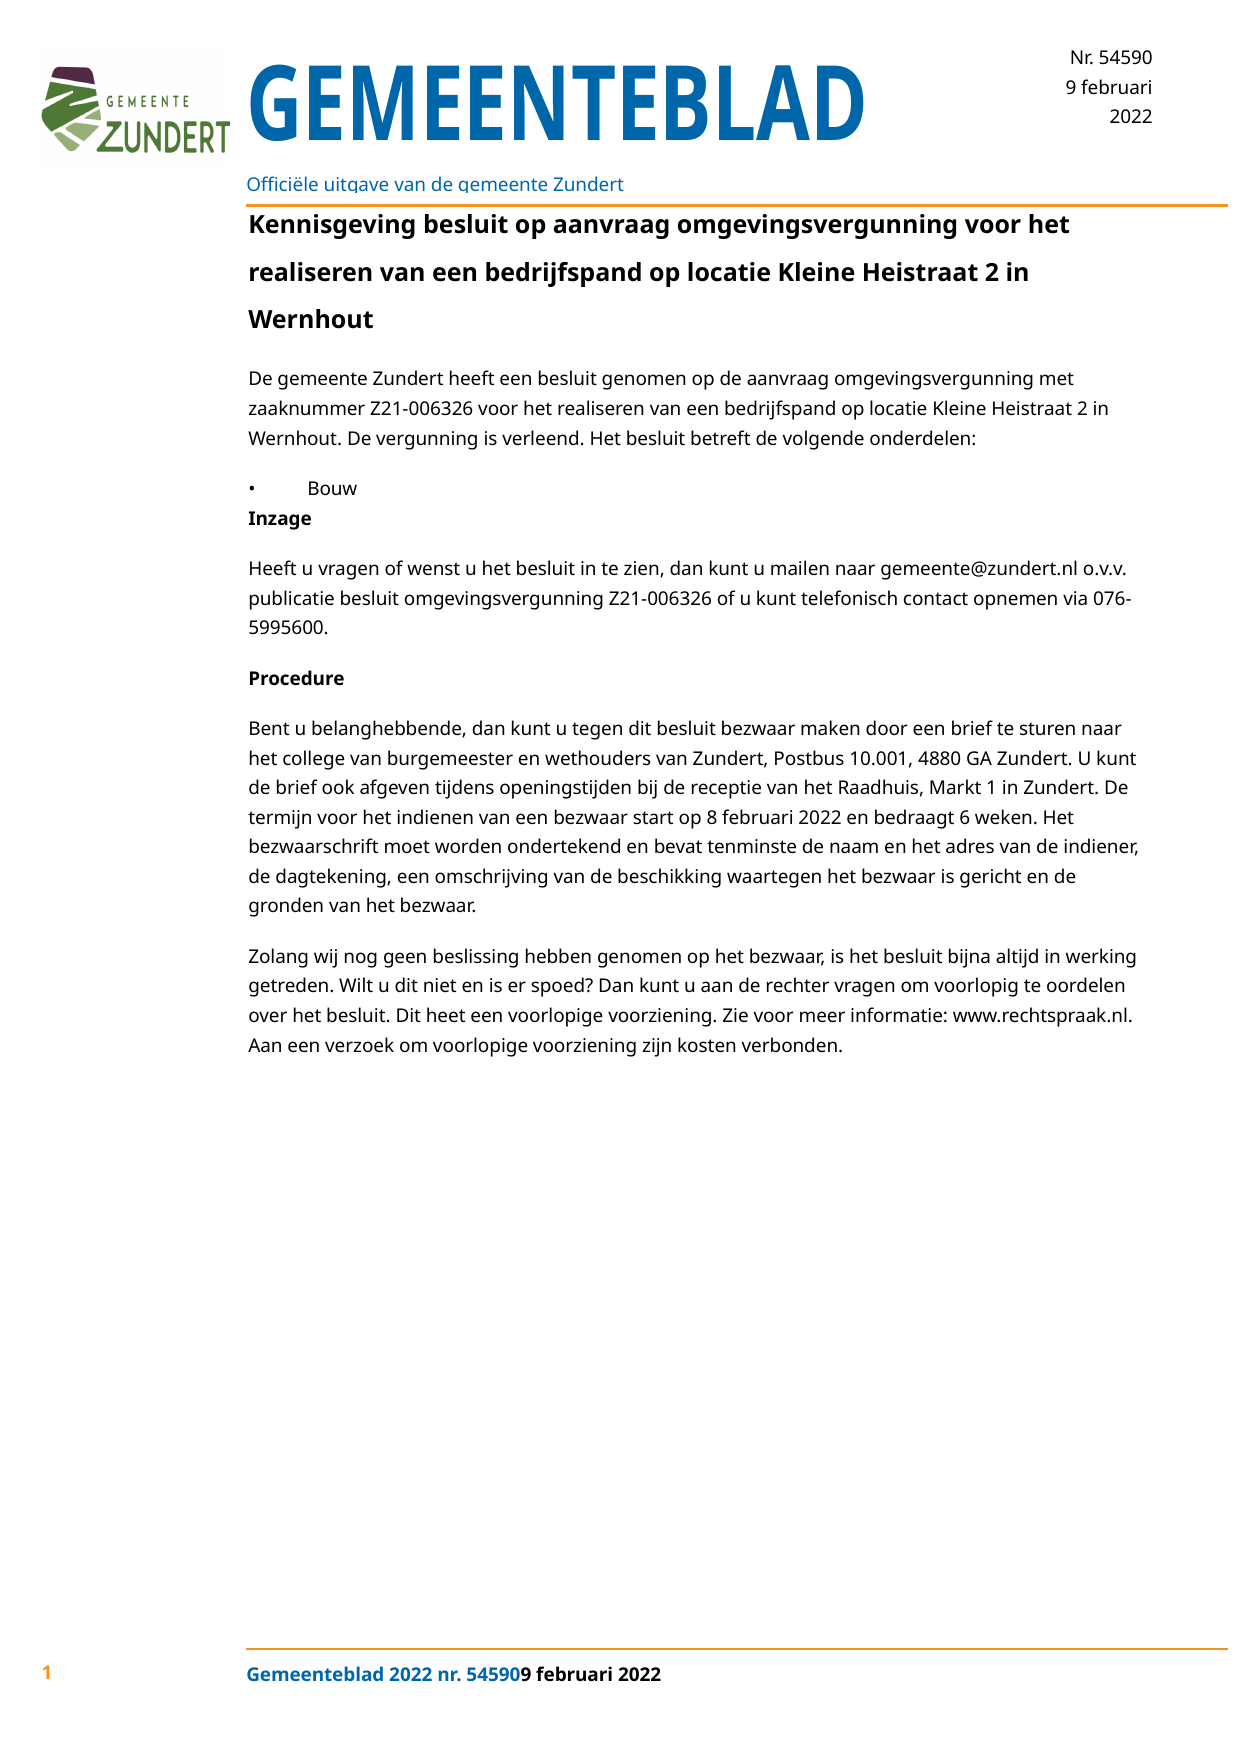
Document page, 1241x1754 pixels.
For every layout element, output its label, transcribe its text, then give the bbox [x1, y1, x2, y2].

text Kennisgeving besluit op aanvraag omgevingsvergunning voor het realiseren van een bedrijfspand op locatie Kleine Heistraat 2 in Wernhout [248, 207, 1152, 336]
list Bouw [248, 475, 1152, 501]
text Zolang wij nog geen beslissing hebben genomen op het bezwaar, is het besluit bijna altijd in werking getreden. Wilt u dit niet en is er spoed? Dan kunt u aan de rechter vragen om voorlopig te oordelen over het besluit. Dit heet een voorlopige voorziening. Zie voor meer informatie: www.rechtspraak.nl. Aan een verzoek om voorlopige voorziening zijn kosten verbonden. [248, 943, 1152, 1057]
text Procedure [248, 665, 1152, 690]
text De gemeente Zundert heeft een besluit genomen op de aanvraag omgevingsvergunning met zaaknummer Z21-006326 voor het realiseren van een bedrijfspand op locatie Kleine Heistraat 2 in Wernhout. De vergunning is verleend. Het besluit betreft de volgende onderdelen: [248, 366, 1152, 450]
text Bent u belanghebbende, dan kunt u tegen dit besluit bezwaar maken door een brief te sturen naar het college van burgemeester en wethouders van Zundert, Postbus 10.001, 4880 GA Zundert. U kunt de brief ook afgeven tijdens openingstijden bij de receptie van het Raadhuis, Markt 1 in Zundert. De termijn voor het indienen van een bezwaar start op 8 februari 2022 en bedraagt 6 weken. Het bezwaarschrift moet worden ondertekend en bevat tenminste de naam en het adres van de indiener, de dagtekening, een omschrijving van de beschikking waartegen het bezwaar is gericht en de gronden van het bezwaar. [248, 715, 1152, 918]
text Heeft u vragen of wenst u het besluit in te zien, dan kunt u mailen naar gemeente@zundert.nl o.v.v. publicatie besluit omgevingsvergunning Z21-006326 of u kunt telefonisch contact opnemen via 076-5995600. [248, 555, 1152, 640]
picture [41, 47, 231, 172]
text Inzage [248, 505, 1152, 530]
